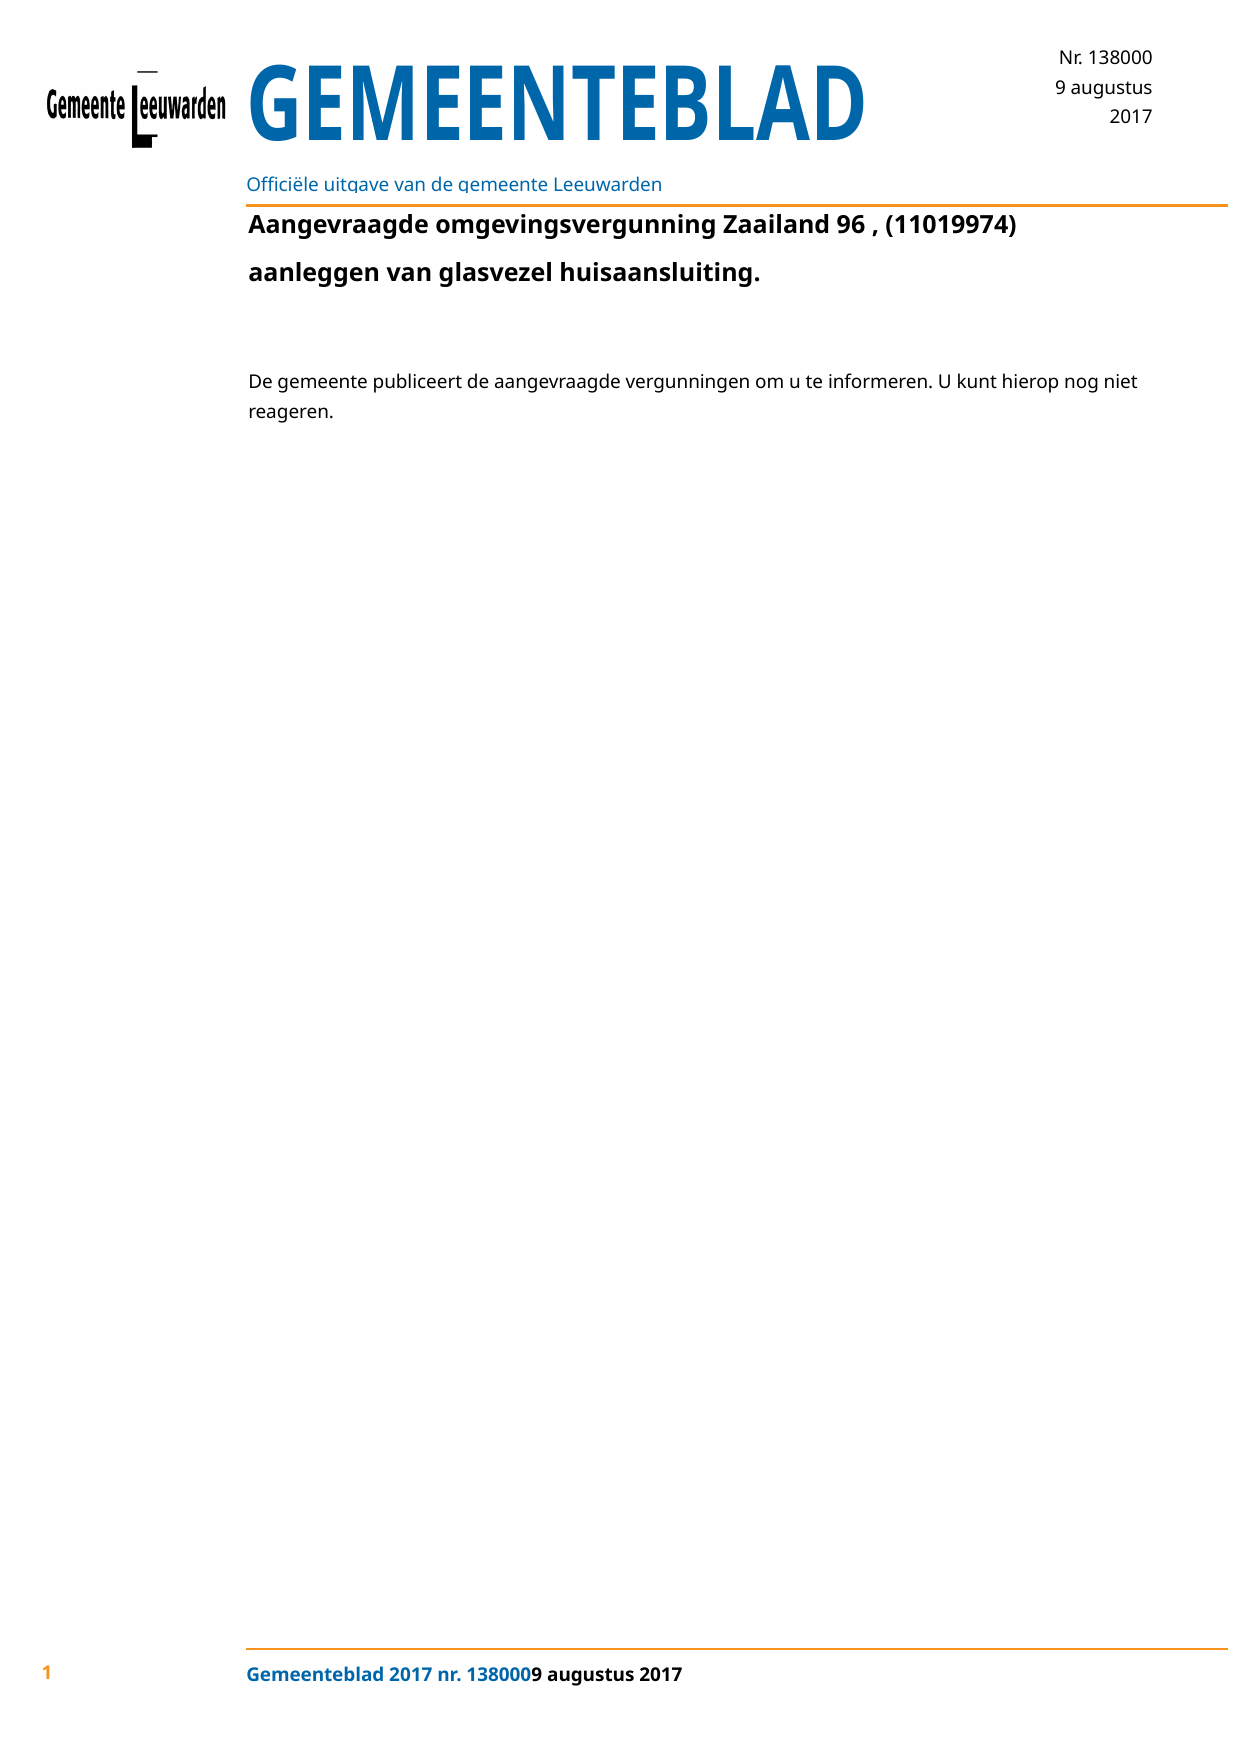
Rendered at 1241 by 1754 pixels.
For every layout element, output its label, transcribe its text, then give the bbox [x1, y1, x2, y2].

text Aangevraagde omgevingsvergunning Zaailand 96 , (11019974) aanleggen van glasvezel huisaansluiting. [248, 207, 1152, 288]
picture [41, 47, 231, 172]
text De gemeente publiceert de aangevraagde vergunningen om u te informeren. U kunt hierop nog niet reageren. [248, 368, 1152, 424]
